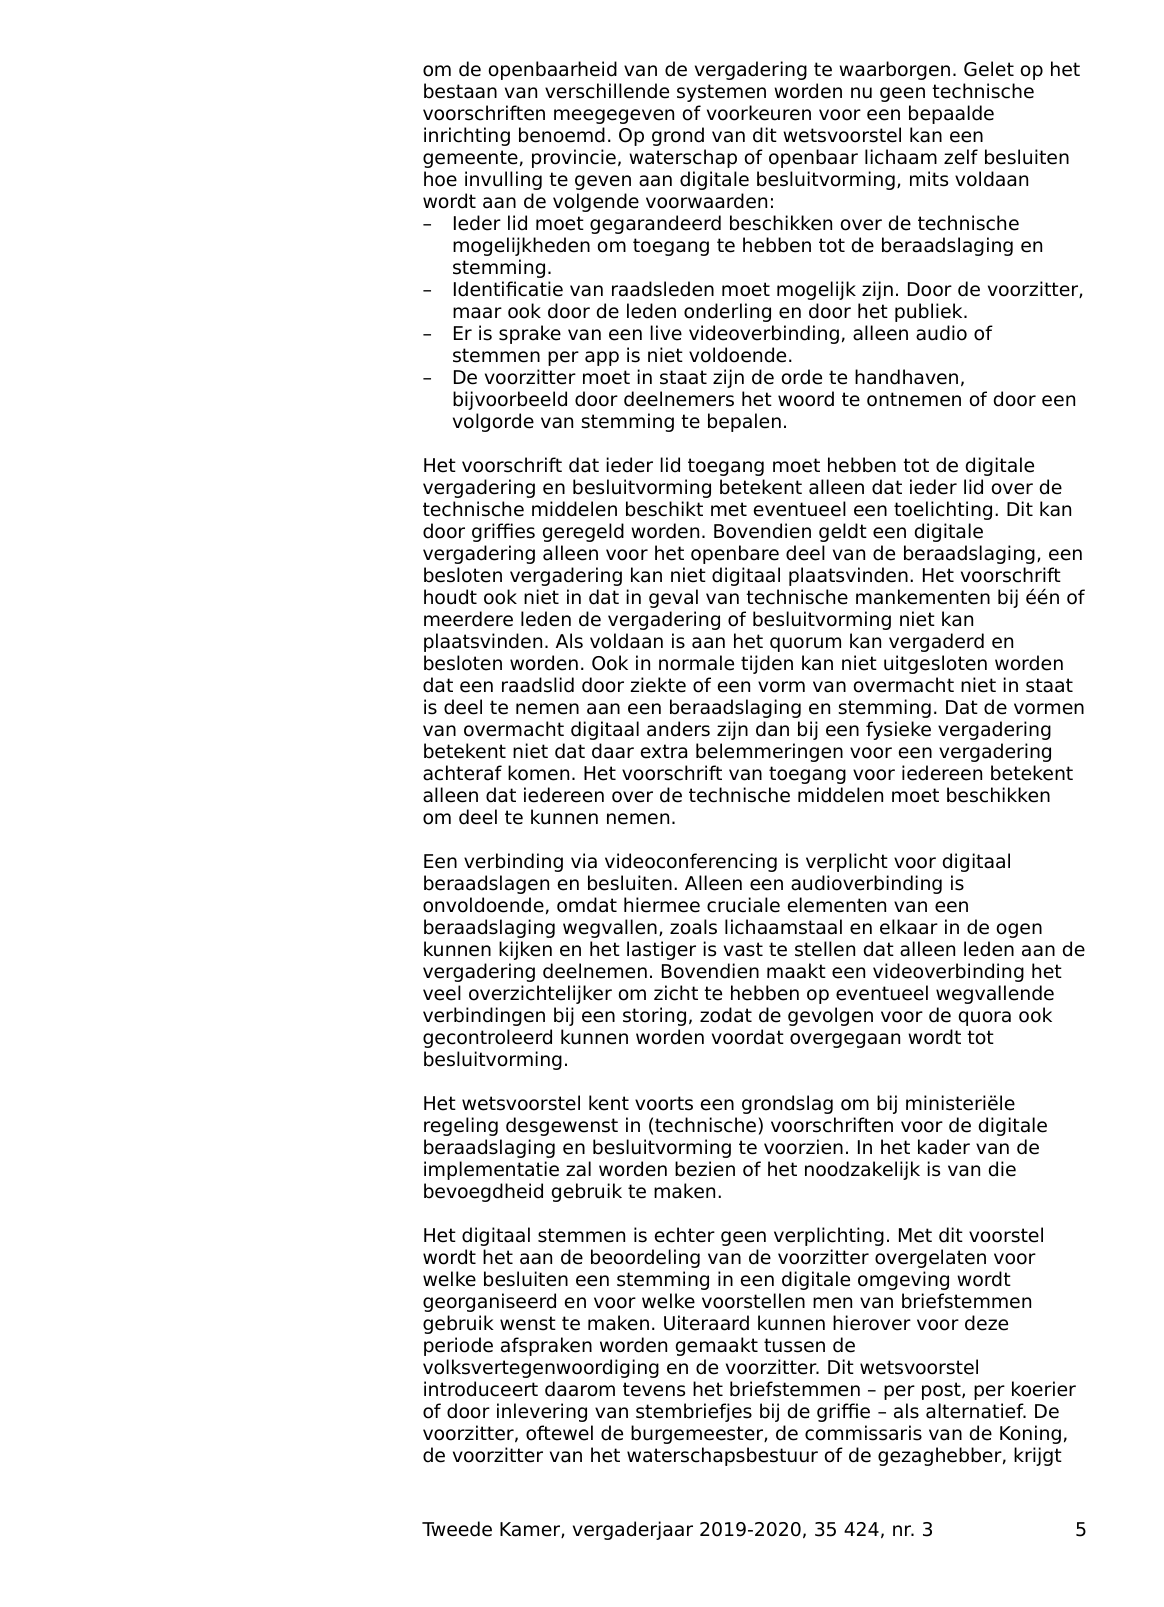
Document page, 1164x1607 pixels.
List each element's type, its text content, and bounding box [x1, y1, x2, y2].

text Een verbinding via videoconferencing is verplicht voor digitaal beraadslagen en besluiten. Alleen een audioverbinding is onvoldoende, omdat hiermee cruciale elementen van een beraadslaging wegvallen, zoals lichaamstaal en elkaar in de ogen kunnen kijken en het lastiger is vast te stellen dat alleen leden aan de vergadering deelnemen. Bovendien maakt een videoverbinding het veel overzichtelijker om zicht te hebben op eventueel wegvallende verbindingen bij een storing, zodat de gevolgen voor de quora ook gecontroleerd kunnen worden voordat overgegaan wordt tot besluitvorming. [422, 851, 1087, 1071]
text Het voorschrift dat ieder lid toegang moet hebben tot de digitale vergadering en besluitvorming betekent alleen dat ieder lid over de technische middelen beschikt met eventueel een toelichting. Dit kan door griffies geregeld worden. Bovendien geldt een digitale vergadering alleen voor het openbare deel van de beraadslaging, een besloten vergadering kan niet digitaal plaatsvinden. Het voorschrift houdt ook niet in dat in geval van technische mankementen bij één of meerdere leden de vergadering of besluitvorming niet kan plaatsvinden. Als voldaan is aan het quorum kan vergaderd en besloten worden. Ook in normale tijden kan niet uitgesloten worden dat een raadslid door ziekte of een vorm van overmacht niet in staat is deel te nemen aan een beraadslaging en stemming. Dat de vormen van overmacht digitaal anders zijn dan bij een fysieke vergadering betekent niet dat daar extra belemmeringen voor een vergadering achteraf komen. Het voorschrift van toegang voor iedereen betekent alleen dat iedereen over de technische middelen moet beschikken om deel te kunnen nemen. [422, 455, 1087, 828]
text om de openbaarheid van de vergadering te waarborgen. Gelet op het bestaan van verschillende systemen worden nu geen technische voorschriften meegegeven of voorkeuren voor een bepaalde inrichting benoemd. Op grond van dit wetsvoorstel kan een gemeente, provincie, waterschap of openbaar lichaam zelf besluiten hoe invulling te geven aan digitale besluitvorming, mits voldaan wordt aan de volgende voorwaarden: [422, 59, 1087, 213]
text – Identificatie van raadsleden moet mogelijk zijn. Door de voorzitter, maar ook door de leden onderling en door het publiek. [422, 279, 1087, 323]
text – Ieder lid moet gegarandeerd beschikken over de technische mogelijkheden om toegang te hebben tot de beraadslaging en stemming. [422, 213, 1087, 279]
text Het digitaal stemmen is echter geen verplichting. Met dit voorstel wordt het aan de beoordeling van de voorzitter overgelaten voor welke besluiten een stemming in een digitale omgeving wordt georganiseerd en voor welke voorstellen men van briefstemmen gebruik wenst te maken. Uiteraard kunnen hierover voor deze periode afspraken worden gemaakt tussen de volksvertegenwoordiging en de voorzitter. Dit wetsvoorstel introduceert daarom tevens het briefstemmen – per post, per koerier of door inlevering van stembriefjes bij de griffie – als alternatief. De voorzitter, oftewel de burgemeester, de commissaris van de Koning, de voorzitter van het waterschapsbestuur of de gezaghebber, krijgt [422, 1225, 1087, 1467]
text – De voorzitter moet in staat zijn de orde te handhaven, bijvoorbeeld door deelnemers het woord te ontnemen of door een volgorde van stemming te bepalen. [422, 367, 1087, 433]
text – Er is sprake van een live videoverbinding, alleen audio of stemmen per app is niet voldoende. [422, 323, 1087, 367]
text Het wetsvoorstel kent voorts een grondslag om bij ministeriële regeling desgewenst in (technische) voorschriften voor de digitale beraadslaging en besluitvorming te voorzien. In het kader van de implementatie zal worden bezien of het noodzakelijk is van die bevoegdheid gebruik te maken. [422, 1093, 1087, 1203]
